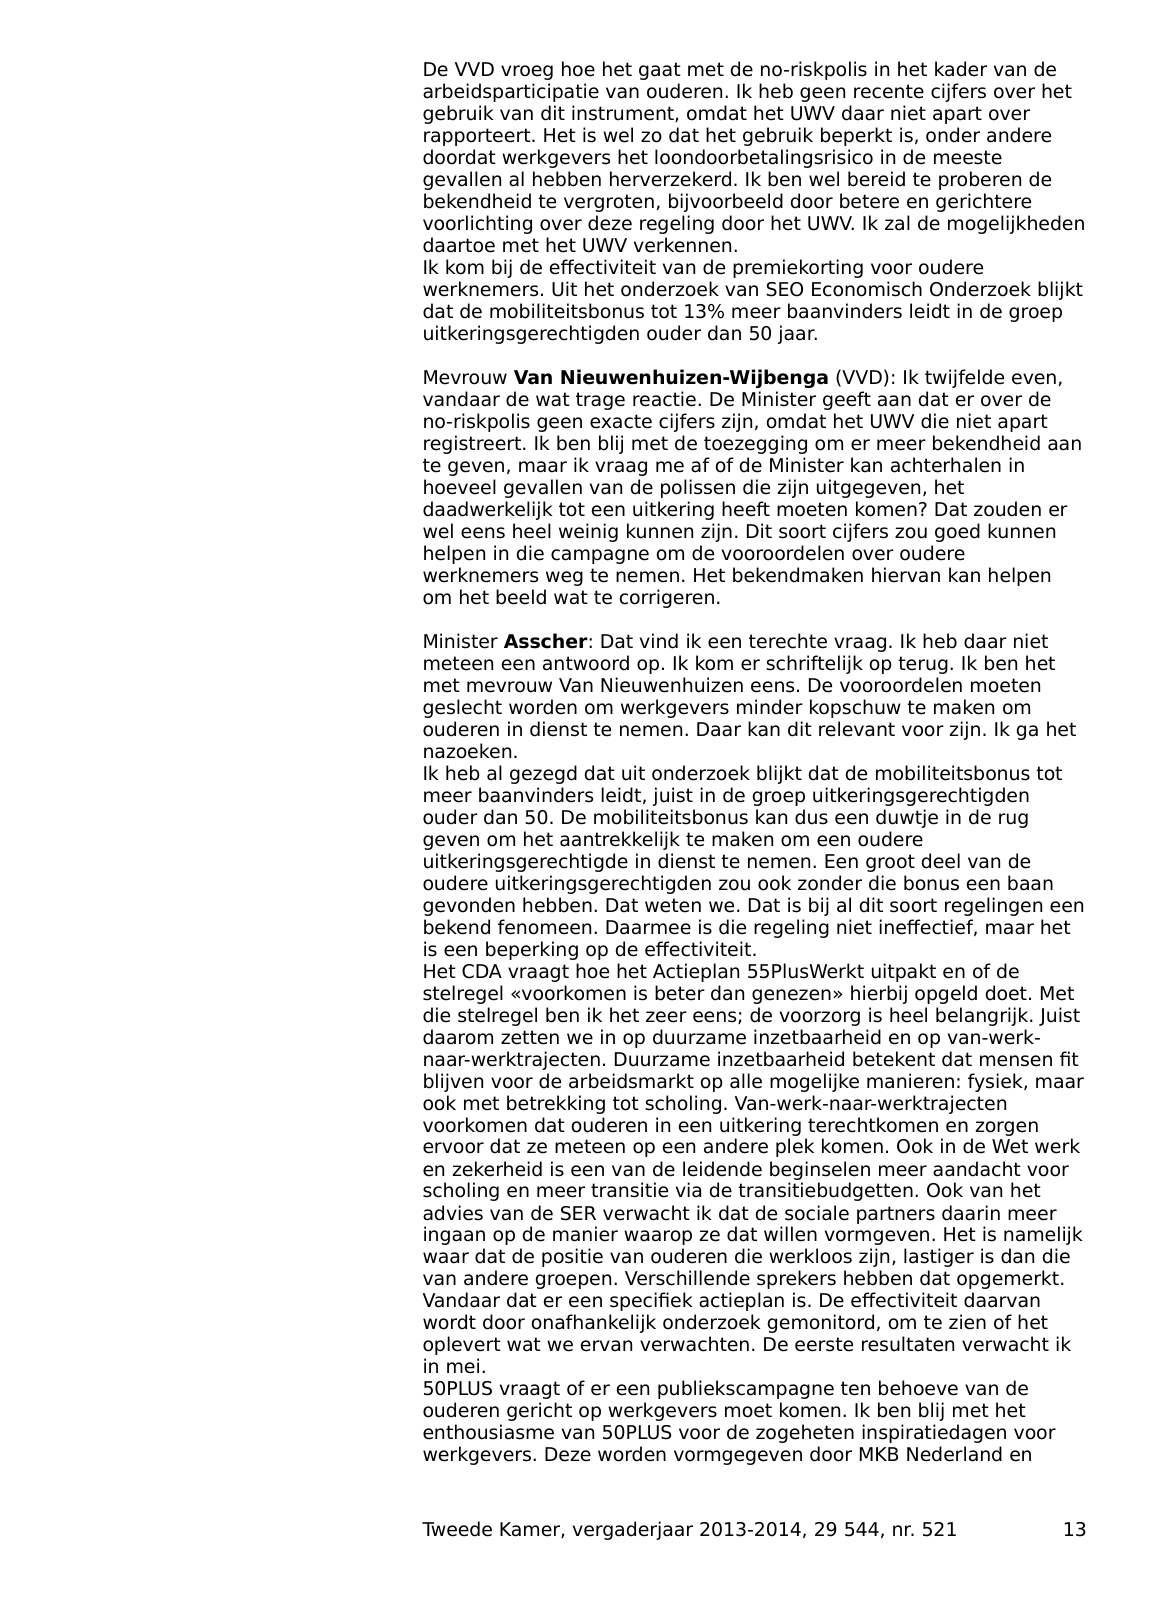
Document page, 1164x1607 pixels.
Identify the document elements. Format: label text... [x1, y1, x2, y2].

text De VVD vroeg hoe het gaat met de no-riskpolis in het kader van de arbeidsparticipatie van ouderen. Ik heb geen recente cijfers over het gebruik van dit instrument, omdat het UWV daar niet apart over rapporteert. Het is wel zo dat het gebruik beperkt is, onder andere doordat werkgevers het loondoorbetalingsrisico in de meeste gevallen al hebben herverzekerd. Ik ben wel bereid te proberen de bekendheid te vergroten, bijvoorbeeld door betere en gerichtere voorlichting over deze regeling door het UWV. Ik zal de mogelijkheden daartoe met het UWV verkennen. [422, 59, 1087, 257]
text Ik kom bij de effectiviteit van de premiekorting voor oudere werknemers. Uit het onderzoek van SEO Economisch Onderzoek blijkt dat de mobiliteitsbonus tot 13% meer baanvinders leidt in de groep uitkeringsgerechtigden ouder dan 50 jaar. [422, 257, 1087, 345]
text Minister Asscher: Dat vind ik een terechte vraag. Ik heb daar niet meteen een antwoord op. Ik kom er schriftelijk op terug. Ik ben het met mevrouw Van Nieuwenhuizen eens. De vooroordelen moeten geslecht worden om werkgevers minder kopschuw te maken om ouderen in dienst te nemen. Daar kan dit relevant voor zijn. Ik ga het nazoeken. [422, 631, 1087, 763]
text Ik heb al gezegd dat uit onderzoek blijkt dat de mobiliteitsbonus tot meer baanvinders leidt, juist in de groep uitkeringsgerechtigden ouder dan 50. De mobiliteitsbonus kan dus een duwtje in de rug geven om het aantrekkelijk te maken om een oudere uitkeringsgerechtigde in dienst te nemen. Een groot deel van de oudere uitkeringsgerechtigden zou ook zonder die bonus een baan gevonden hebben. Dat weten we. Dat is bij al dit soort regelingen een bekend fenomeen. Daarmee is die regeling niet ineffectief, maar het is een beperking op de effectiviteit. [422, 763, 1087, 961]
text Mevrouw Van Nieuwenhuizen-Wijbenga (VVD): Ik twijfelde even, vandaar de wat trage reactie. De Minister geeft aan dat er over de no-riskpolis geen exacte cijfers zijn, omdat het UWV die niet apart registreert. Ik ben blij met de toezegging om er meer bekendheid aan te geven, maar ik vraag me af of de Minister kan achterhalen in hoeveel gevallen van de polissen die zijn uitgegeven, het daadwerkelijk tot een uitkering heeft moeten komen? Dat zouden er wel eens heel weinig kunnen zijn. Dit soort cijfers zou goed kunnen helpen in die campagne om de vooroordelen over oudere werknemers weg te nemen. Het bekendmaken hiervan kan helpen om het beeld wat te corrigeren. [422, 367, 1087, 609]
text 50PLUS vraagt of er een publiekscampagne ten behoeve van de ouderen gericht op werkgevers moet komen. Ik ben blij met het enthousiasme van 50PLUS voor de zogeheten inspiratiedagen voor werkgevers. Deze worden vormgegeven door MKB Nederland en [422, 1378, 1087, 1466]
text Het CDA vraagt hoe het Actieplan 55PlusWerkt uitpakt en of de stelregel «voorkomen is beter dan genezen» hierbij opgeld doet. Met die stelregel ben ik het zeer eens; de voorzorg is heel belangrijk. Juist daarom zetten we in op duurzame inzetbaarheid en op van-werk-naar-werktrajecten. Duurzame inzetbaarheid betekent dat mensen fit blijven voor de arbeidsmarkt op alle mogelijke manieren: fysiek, maar ook met betrekking tot scholing. Van-werk-naar-werktrajecten voorkomen dat ouderen in een uitkering terechtkomen en zorgen ervoor dat ze meteen op een andere plek komen. Ook in de Wet werk en zekerheid is een van de leidende beginselen meer aandacht voor scholing en meer transitie via de transitiebudgetten. Ook van het advies van de SER verwacht ik dat de sociale partners daarin meer ingaan op de manier waarop ze dat willen vormgeven. Het is namelijk waar dat de positie van ouderen die werkloos zijn, lastiger is dan die van andere groepen. Verschillende sprekers hebben dat opgemerkt. Vandaar dat er een specifiek actieplan is. De effectiviteit daarvan wordt door onafhankelijk onderzoek gemonitord, om te zien of het oplevert wat we ervan verwachten. De eerste resultaten verwacht ik in mei. [422, 961, 1087, 1378]
